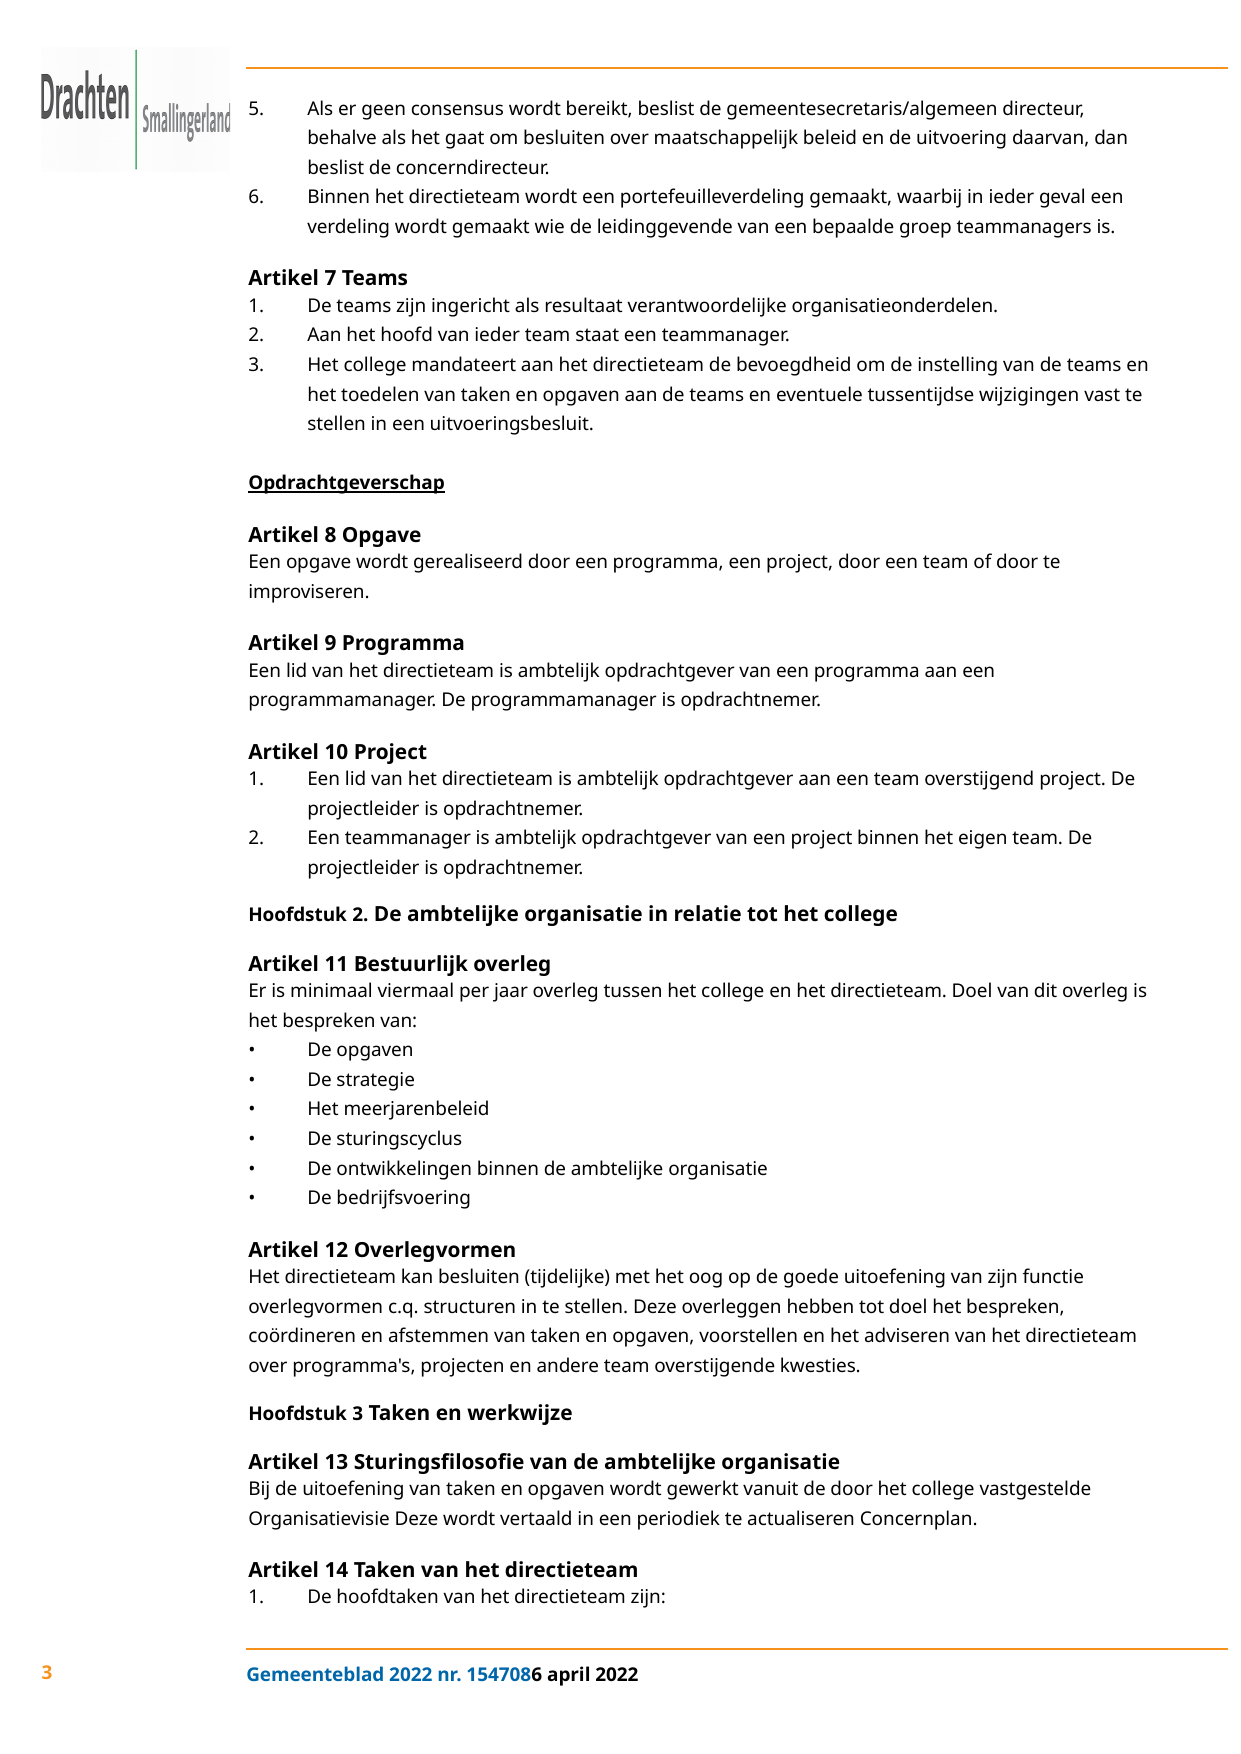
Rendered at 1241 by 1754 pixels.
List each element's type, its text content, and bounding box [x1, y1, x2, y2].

text Hoofdstuk 3 Taken en werkwijze [248, 1398, 1152, 1426]
list Aan het hoofd van ieder team staat een teammanager. [248, 322, 1152, 347]
text Artikel 9 Programma [248, 628, 1152, 657]
list De opgaven [248, 1036, 1152, 1062]
text Artikel 14 Taken van het directieteam [248, 1555, 1152, 1584]
text Een lid van het directieteam is ambtelijk opdrachtgever van een programma aan een programmamanager. De programmamanager is opdrachtnemer. [248, 657, 1152, 712]
list Een teammanager is ambtelijk opdrachtgever van een project binnen het eigen team. De projectleider is opdrachtnemer. [248, 824, 1152, 880]
list Een lid van het directieteam is ambtelijk opdrachtgever aan een team overstijgend project. De projectleider is opdrachtnemer. [248, 765, 1152, 821]
text Artikel 10 Project [248, 737, 1152, 765]
list Het college mandateert aan het directieteam de bevoegdheid om de instelling van de teams en het toedelen van taken en opgaven aan de teams en eventuele tussentijdse wijzigingen vast te stellen in een uitvoeringsbesluit. [248, 351, 1152, 436]
text Artikel 12 Overlegvormen [248, 1235, 1152, 1263]
list De teams zijn ingericht als resultaat verantwoordelijke organisatieonderdelen. [248, 292, 1152, 318]
text Bij de uitoefening van taken en opgaven wordt gewerkt vanuit de door het college vastgestelde Organisatievisie Deze wordt vertaald in een periodiek te actualiseren Concernplan. [248, 1475, 1152, 1531]
text Artikel 8 Opgave [248, 520, 1152, 548]
text Een opgave wordt gerealiseerd door een programma, een project, door een team of door te improviseren. [248, 548, 1152, 604]
text Artikel 7 Teams [248, 263, 1152, 292]
list De ontwikkelingen binnen de ambtelijke organisatie [248, 1155, 1152, 1181]
picture [41, 47, 231, 172]
list Als er geen consensus wordt bereikt, beslist de gemeentesecretaris/algemeen directeur, behalve als het gaat om besluiten over maatschappelijk beleid en de uitvoering daarvan, dan beslist de concerndirecteur. [248, 95, 1152, 180]
list De strategie [248, 1066, 1152, 1092]
list Binnen het directieteam wordt een portefeuilleverdeling gemaakt, waarbij in ieder geval een verdeling wordt gemaakt wie de leidinggevende van een bepaalde groep teammanagers is. [248, 183, 1152, 239]
text Artikel 13 Sturingsfilosofie van de ambtelijke organisatie [248, 1447, 1152, 1475]
text Er is minimaal viermaal per jaar overleg tussen het college en het directieteam. Doel van dit overleg is het bespreken van: [248, 977, 1152, 1033]
text Hoofdstuk 2. De ambtelijke organisatie in relatie tot het college [248, 899, 1152, 928]
text Opdrachtgeverschap [248, 469, 1152, 495]
list De bedrijfsvoering [248, 1184, 1152, 1210]
text Het directieteam kan besluiten (tijdelijke) met het oog op de goede uitoefening van zijn functie overlegvormen c.q. structuren in te stellen. Deze overleggen hebben tot doel het bespreken, coördineren en afstemmen van taken en opgaven, voorstellen en het adviseren van het directieteam over programma's, projecten en andere team overstijgende kwesties. [248, 1263, 1152, 1378]
text Artikel 11 Bestuurlijk overleg [248, 949, 1152, 977]
list De sturingscyclus [248, 1125, 1152, 1151]
list Het meerjarenbeleid [248, 1096, 1152, 1121]
list De hoofdtaken van het directieteam zijn: [248, 1584, 1152, 1609]
